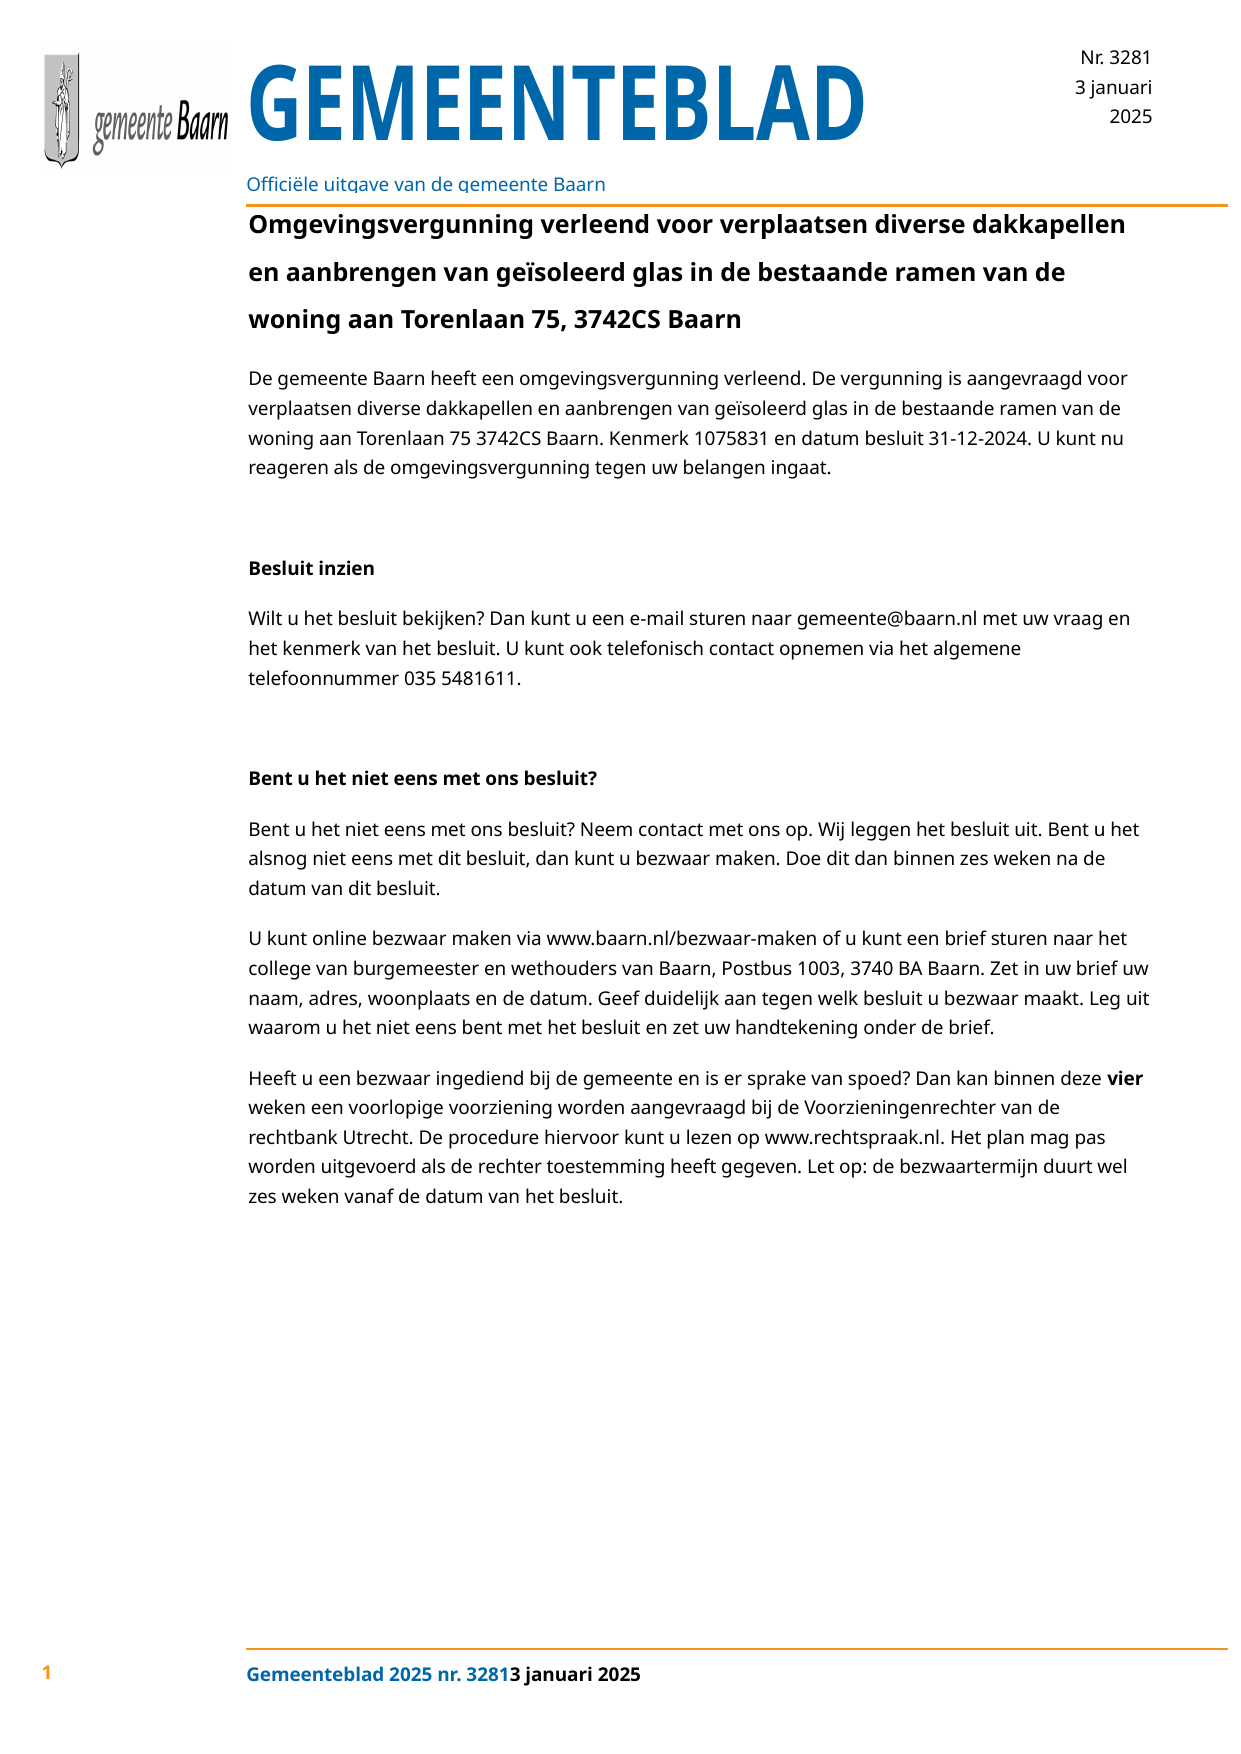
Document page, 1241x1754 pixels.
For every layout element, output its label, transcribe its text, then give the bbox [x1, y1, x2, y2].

picture [41, 47, 231, 172]
text Omgevingsvergunning verleend voor verplaatsen diverse dakkapellen en aanbrengen van geïsoleerd glas in de bestaande ramen van de woning aan Torenlaan 75, 3742CS Baarn [248, 207, 1152, 336]
text Bent u het niet eens met ons besluit? [248, 766, 1152, 791]
text Bent u het niet eens met ons besluit? Neem contact met ons op. Wij leggen het besluit uit. Bent u het alsnog niet eens met dit besluit, dan kunt u bezwaar maken. Doe dit dan binnen zes weken na de datum van dit besluit. [248, 816, 1152, 901]
text Wilt u het besluit bekijken? Dan kunt u een e-mail sturen naar gemeente@baarn.nl met uw vraag en het kenmerk van het besluit. U kunt ook telefonisch contact opnemen via het algemene telefoonnummer 035 5481611. [248, 606, 1152, 690]
text Heeft u een bezwaar ingediend bij de gemeente en is er sprake van spoed? Dan kan binnen deze vier weken een voorlopige voorziening worden aangevraagd bij de Voorzieningenrechter van de rechtbank Utrecht. De procedure hiervoor kunt u lezen op www.rechtspraak.nl. Het plan mag pas worden uitgevoerd als de rechter toestemming heeft gegeven. Let op: de bezwaartermijn duurt wel zes weken vanaf de datum van het besluit. [248, 1065, 1152, 1209]
text Besluit inzien [248, 555, 1152, 581]
text De gemeente Baarn heeft een omgevingsvergunning verleend. De vergunning is aangevraagd voor verplaatsen diverse dakkapellen en aanbrengen van geïsoleerd glas in de bestaande ramen van de woning aan Torenlaan 75 3742CS Baarn. Kenmerk 1075831 en datum besluit 31-12-2024. U kunt nu reageren als de omgevingsvergunning tegen uw belangen ingaat. [248, 366, 1152, 480]
text U kunt online bezwaar maken via www.baarn.nl/bezwaar-maken of u kunt een brief sturen naar het college van burgemeester en wethouders van Baarn, Postbus 1003, 3740 BA Baarn. Zet in uw brief uw naam, adres, woonplaats en de datum. Geef duidelijk aan tegen welk besluit u bezwaar maakt. Leg uit waarom u het niet eens bent met het besluit en zet uw handtekening onder de brief. [248, 926, 1152, 1040]
